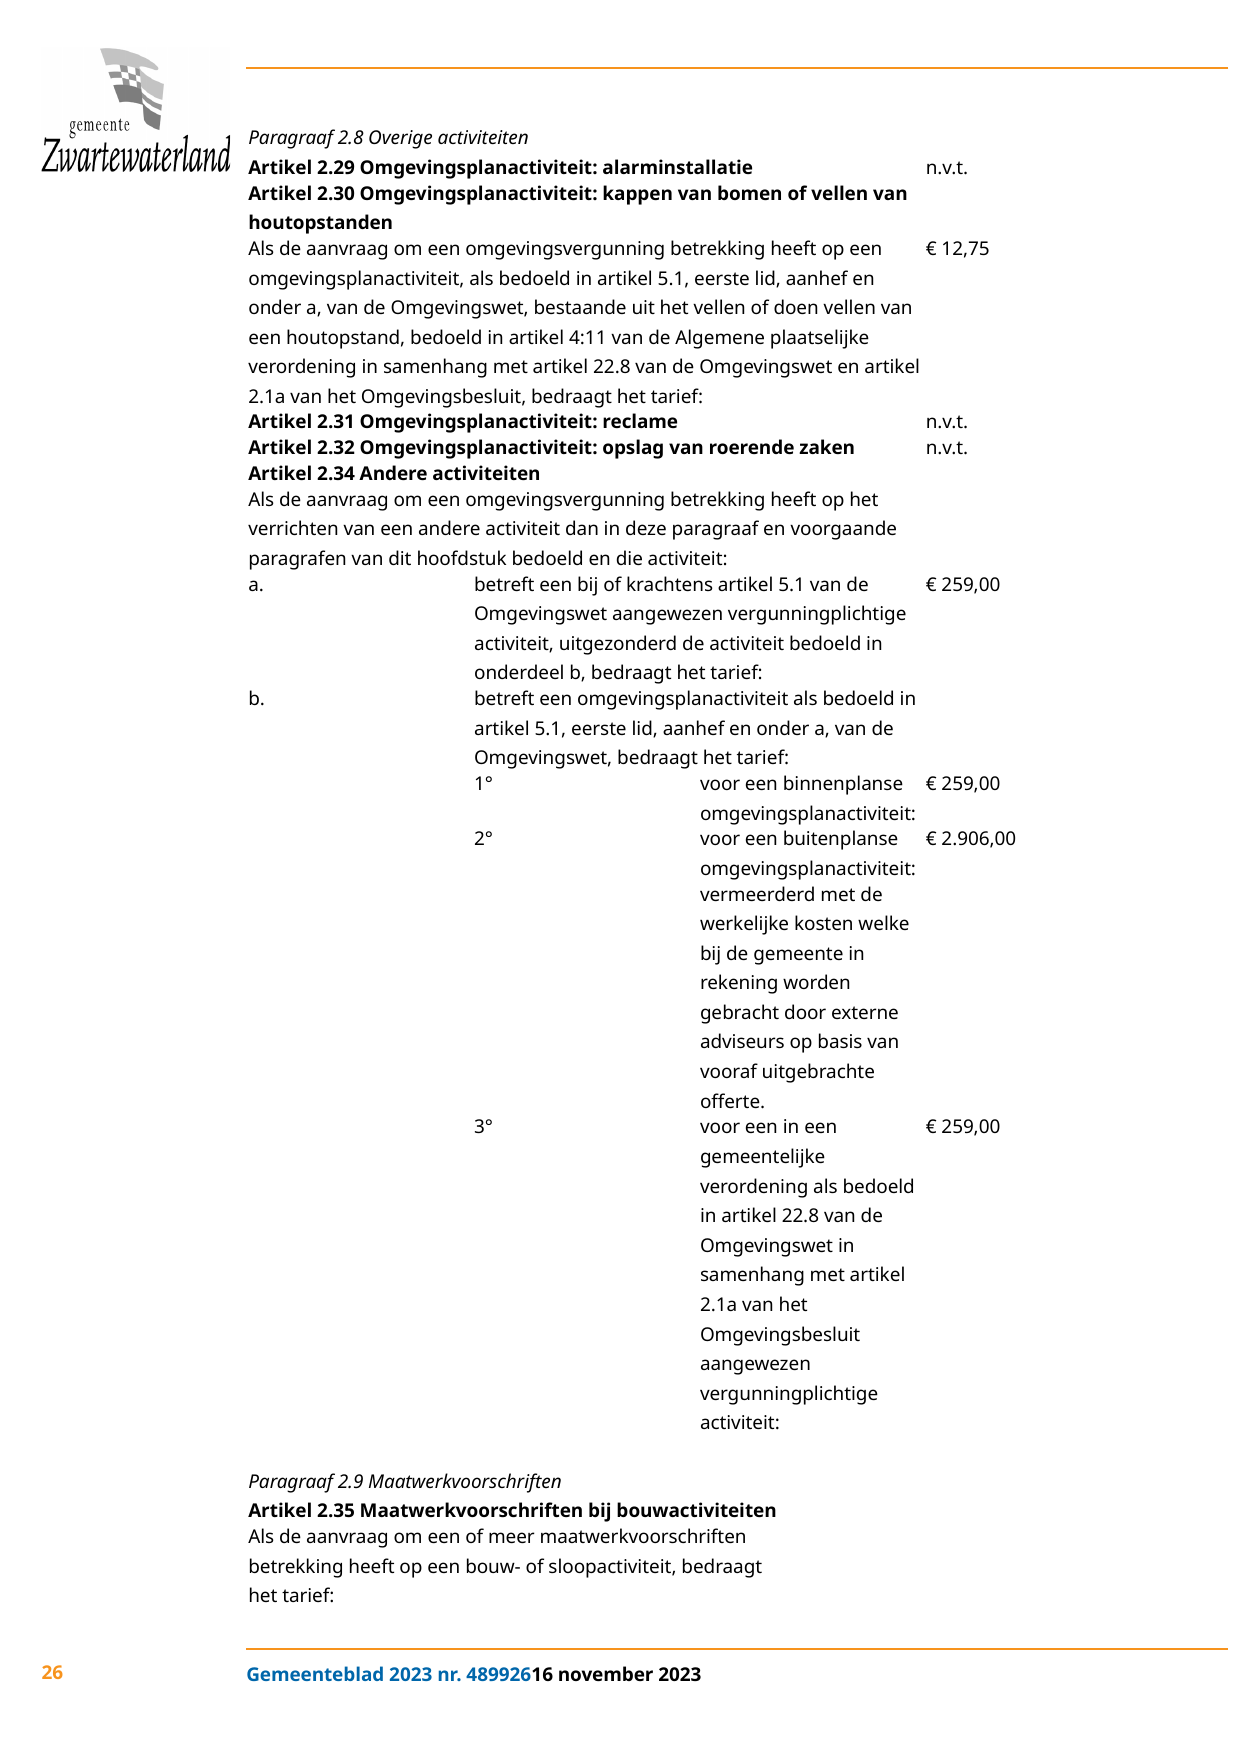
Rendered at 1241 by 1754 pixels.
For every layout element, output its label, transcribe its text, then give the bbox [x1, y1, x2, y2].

table_cell Artikel 2.34 Andere activiteiten [248, 460, 926, 486]
table_cell [926, 881, 1152, 1114]
table_cell 2° [474, 826, 700, 881]
table_cell a. [248, 571, 474, 685]
table_cell [248, 881, 474, 1114]
table_cell voor een in een gemeentelijke verordening als bedoeld in artikel 22.8 van de Omgevingswet in samenhang met artikel 2.1a van het Omgevingsbesluit aangewezen vergunningplichtige activiteit: [700, 1114, 926, 1435]
table_cell b. [248, 685, 474, 770]
table_cell € 2.906,00 [926, 826, 1152, 881]
table_cell Artikel 2.31 Omgevingsplanactiviteit: reclame [248, 409, 926, 434]
picture [41, 47, 231, 172]
text Paragraaf 2.8 Overige activiteiten [248, 124, 1152, 150]
table_cell [926, 460, 1152, 486]
table_cell Artikel 2.32 Omgevingsplanactiviteit: opslag van roerende zaken [248, 435, 926, 460]
table_cell Als de aanvraag om een of meer maatwerkvoorschriften betrekking heeft op een bouw- of sloopactiviteit, bedraagt het tarief: [248, 1524, 790, 1608]
table_cell Artikel 2.30 Omgevingsplanactiviteit: kappen van bomen of vellen van houtopstanden [248, 180, 926, 235]
table_header [790, 1498, 1152, 1523]
table_cell € 259,00 [926, 770, 1152, 826]
table_cell € 12,75 [926, 235, 1152, 409]
table_cell [926, 685, 1152, 770]
table_cell Als de aanvraag om een omgevingsvergunning betrekking heeft op het verrichten van een andere activiteit dan in deze paragraaf en voorgaande paragrafen van dit hoofdstuk bedoeld en die activiteit: [248, 486, 926, 571]
table_cell [474, 881, 700, 1114]
table_cell [248, 826, 474, 881]
table_cell vermeerderd met de werkelijke kosten welke bij de gemeente in rekening worden gebracht door externe adviseurs op basis van vooraf uitgebrachte offerte. [700, 881, 926, 1114]
table_cell betreft een bij of krachtens artikel 5.1 van de Omgevingswet aangewezen vergunningplichtige activiteit, uitgezonderd de activiteit bedoeld in onderdeel b, bedraagt het tarief: [474, 571, 926, 685]
table_cell betreft een omgevingsplanactiviteit als bedoeld in artikel 5.1, eerste lid, aanhef en onder a, van de Omgevingswet, bedraagt het tarief: [474, 685, 926, 770]
text Paragraaf 2.9 Maatwerkvoorschriften [248, 1468, 1152, 1494]
table_cell Als de aanvraag om een omgevingsvergunning betrekking heeft op een omgevingsplanactiviteit, als bedoeld in artikel 5.1, eerste lid, aanhef en onder a, van de Omgevingswet, bestaande uit het vellen of doen vellen van een houtopstand, bedoeld in artikel 4:11 van de Algemene plaatselijke verordening in samenhang met artikel 22.8 van de Omgevingswet en artikel 2.1a van het Omgevingsbesluit, bedraagt het tarief: [248, 235, 926, 409]
table_header Artikel 2.35 Maatwerkvoorschriften bij bouwactiviteiten [248, 1498, 790, 1523]
table_cell [926, 486, 1152, 571]
table_cell 3° [474, 1114, 700, 1435]
table_header Artikel 2.29 Omgevingsplanactiviteit: alarminstallatie [248, 154, 926, 180]
table_cell [790, 1524, 1152, 1608]
table_cell € 259,00 [926, 571, 1152, 685]
table_cell n.v.t. [926, 409, 1152, 434]
table_header n.v.t. [926, 154, 1152, 180]
table_cell voor een binnenplanse omgevingsplanactiviteit: [700, 770, 926, 826]
table_cell [926, 180, 1152, 235]
table_cell € 259,00 [926, 1114, 1152, 1435]
table_cell voor een buitenplanse omgevingsplanactiviteit: [700, 826, 926, 881]
table_cell [248, 1114, 474, 1435]
table_cell 1° [474, 770, 700, 826]
table_cell [248, 770, 474, 826]
table_cell n.v.t. [926, 435, 1152, 460]
